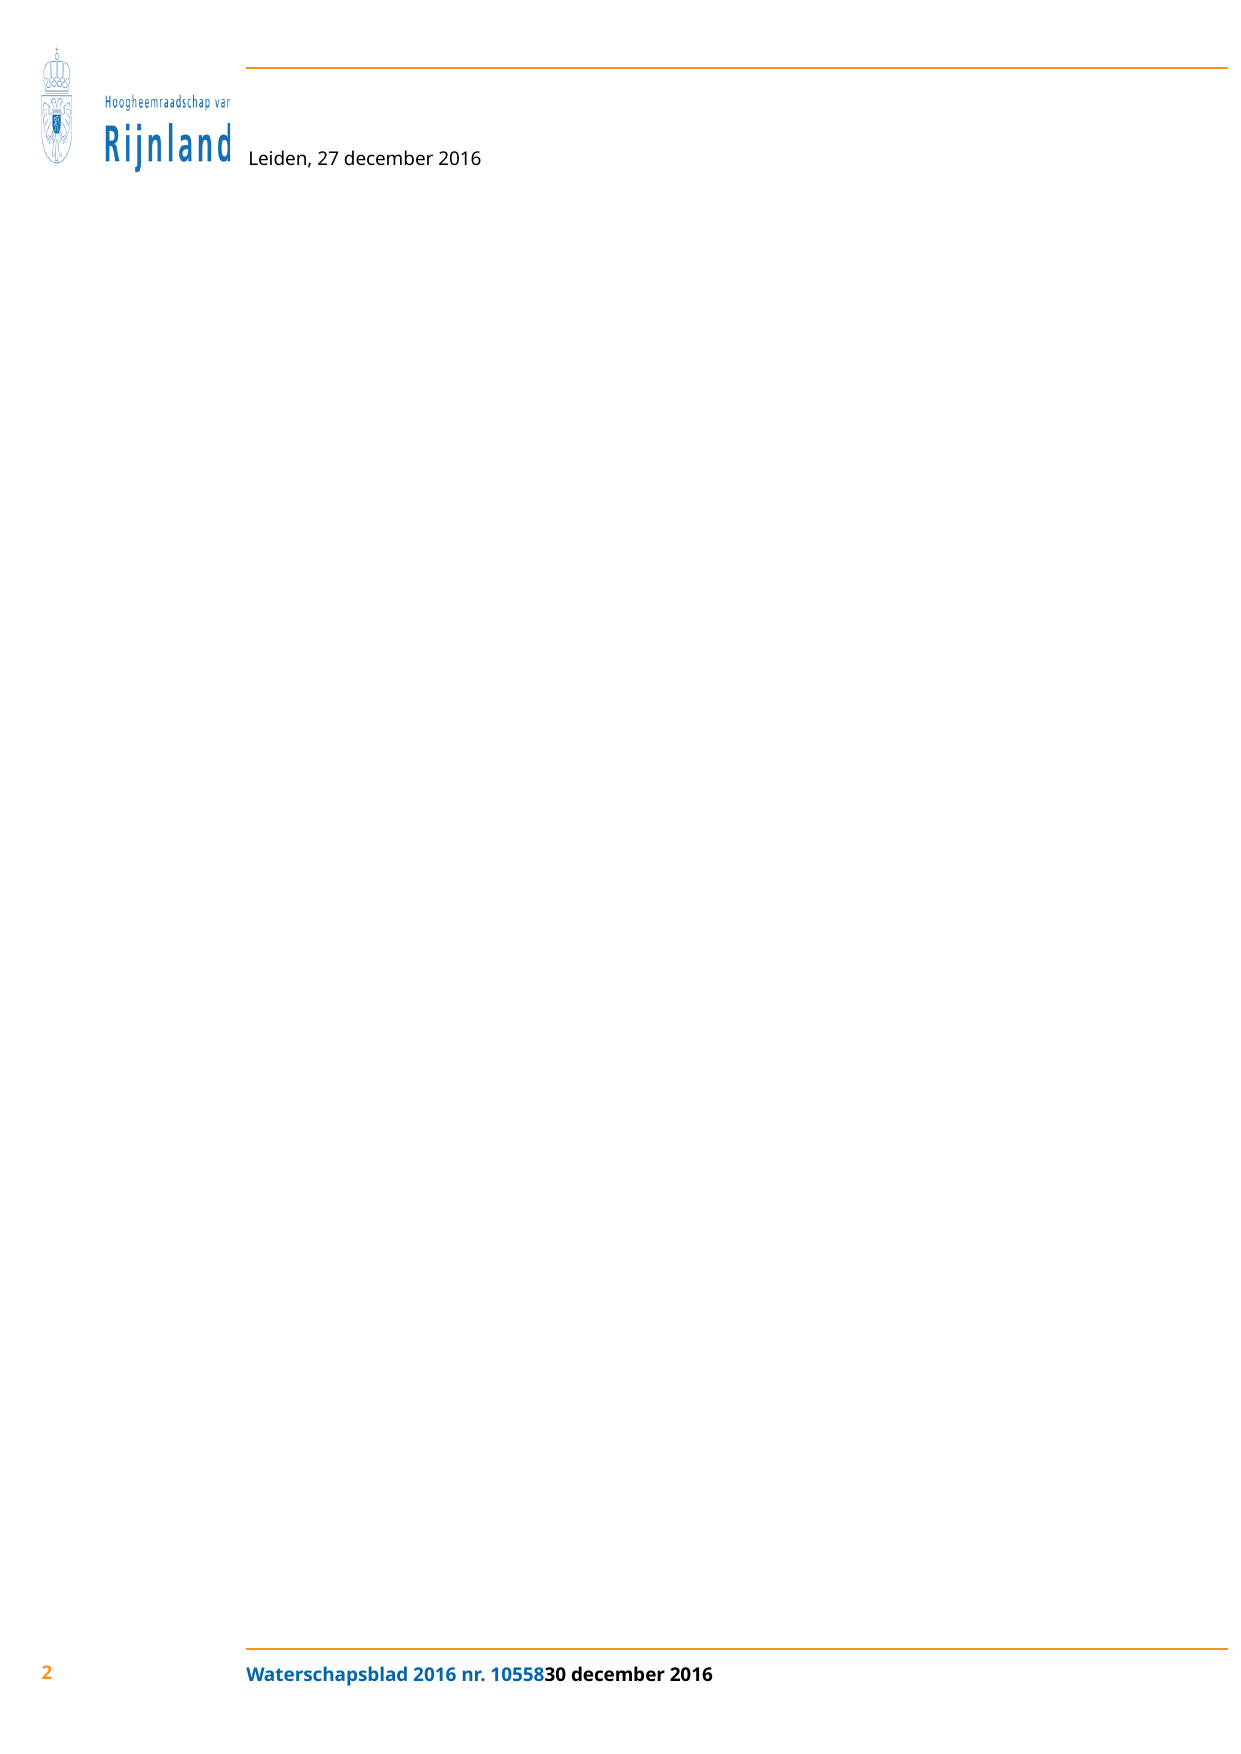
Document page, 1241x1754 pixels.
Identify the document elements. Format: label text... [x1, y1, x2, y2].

text Leiden, 27 december 2016 [248, 145, 1152, 171]
picture [41, 47, 231, 172]
